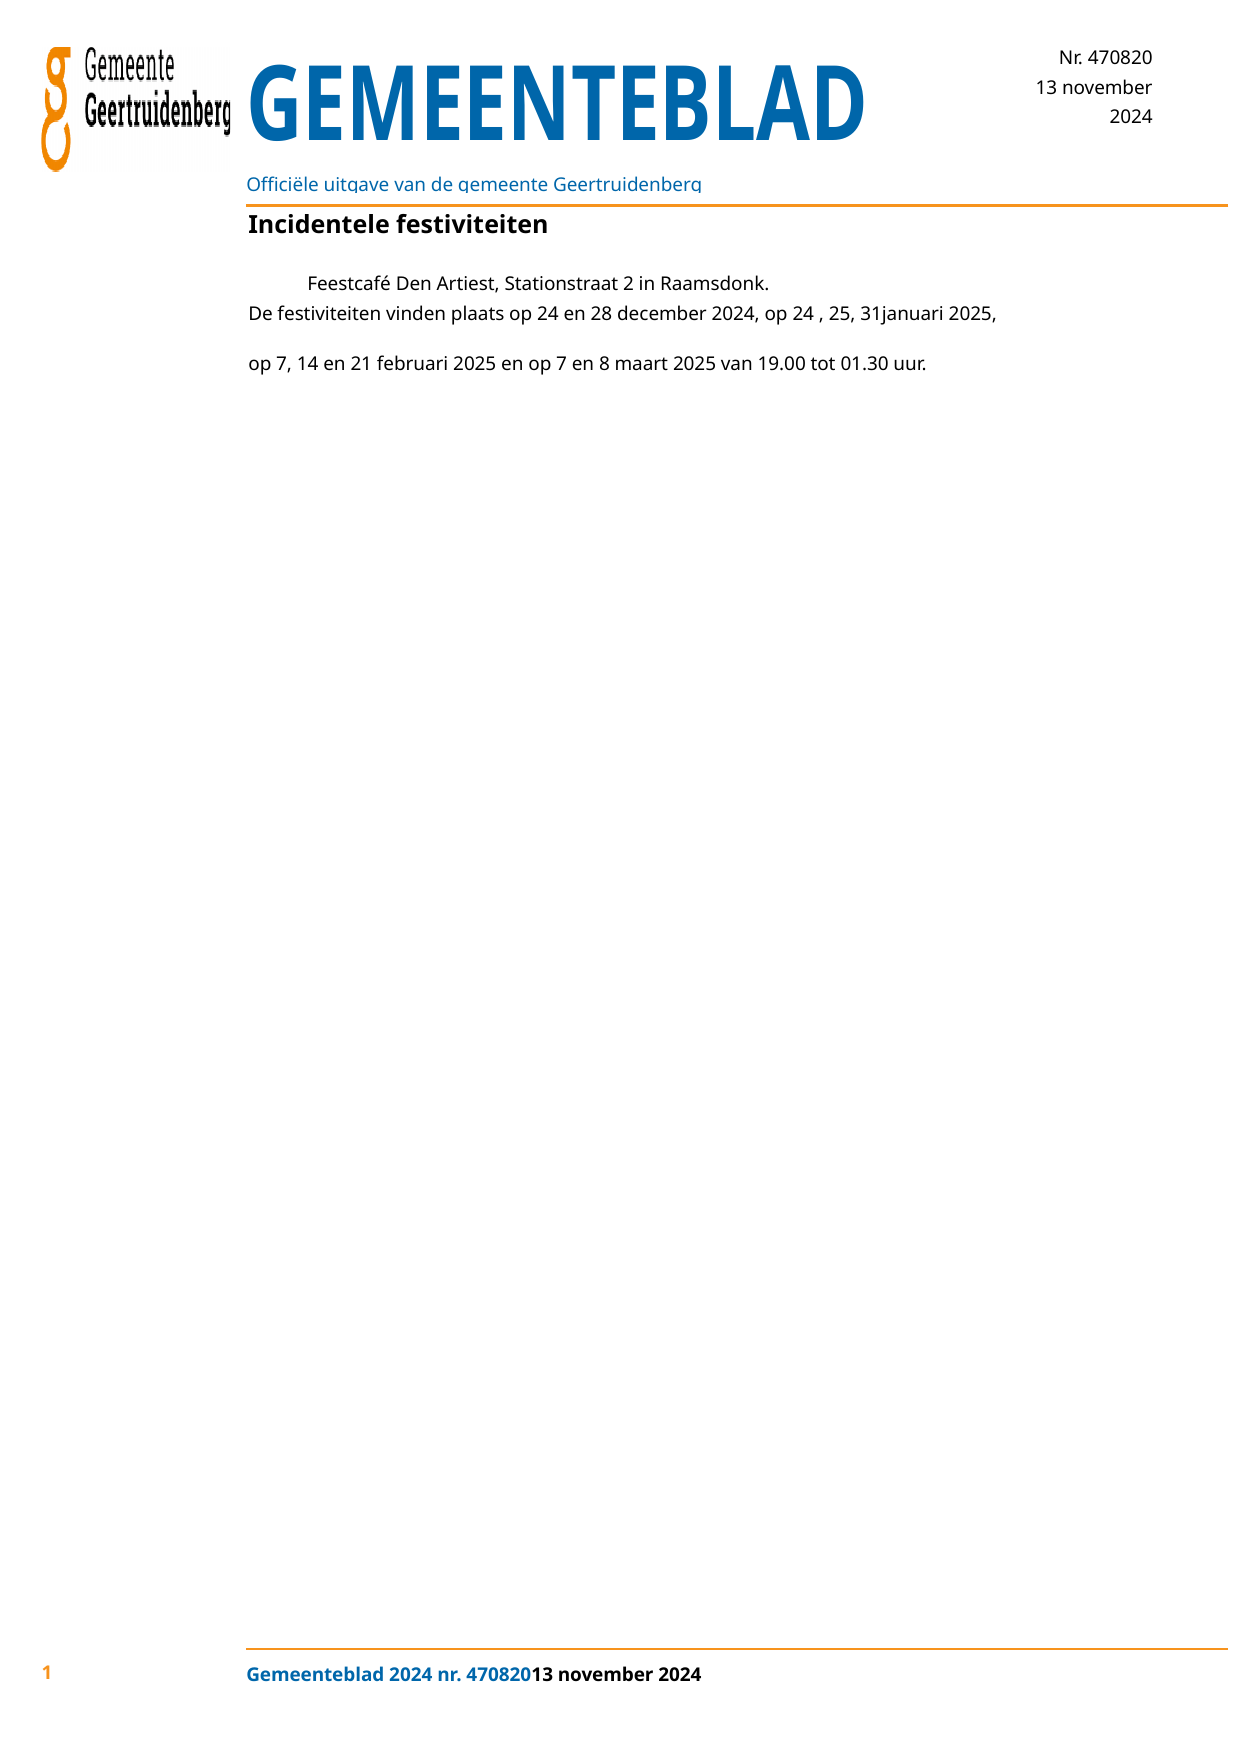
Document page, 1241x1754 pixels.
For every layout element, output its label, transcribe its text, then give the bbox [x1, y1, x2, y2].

text De festiviteiten vinden plaats op 24 en 28 december 2024, op 24 , 25, 31januari 2025, [248, 300, 1152, 326]
text op 7, 14 en 21 februari 2025 en op 7 en 8 maart 2025 van 19.00 tot 01.30 uur. [248, 350, 1152, 376]
list Feestcafé Den Artiest, Stationstraat 2 in Raamsdonk. [248, 270, 1152, 296]
picture [41, 47, 231, 172]
text Incidentele festiviteiten [248, 207, 1152, 241]
